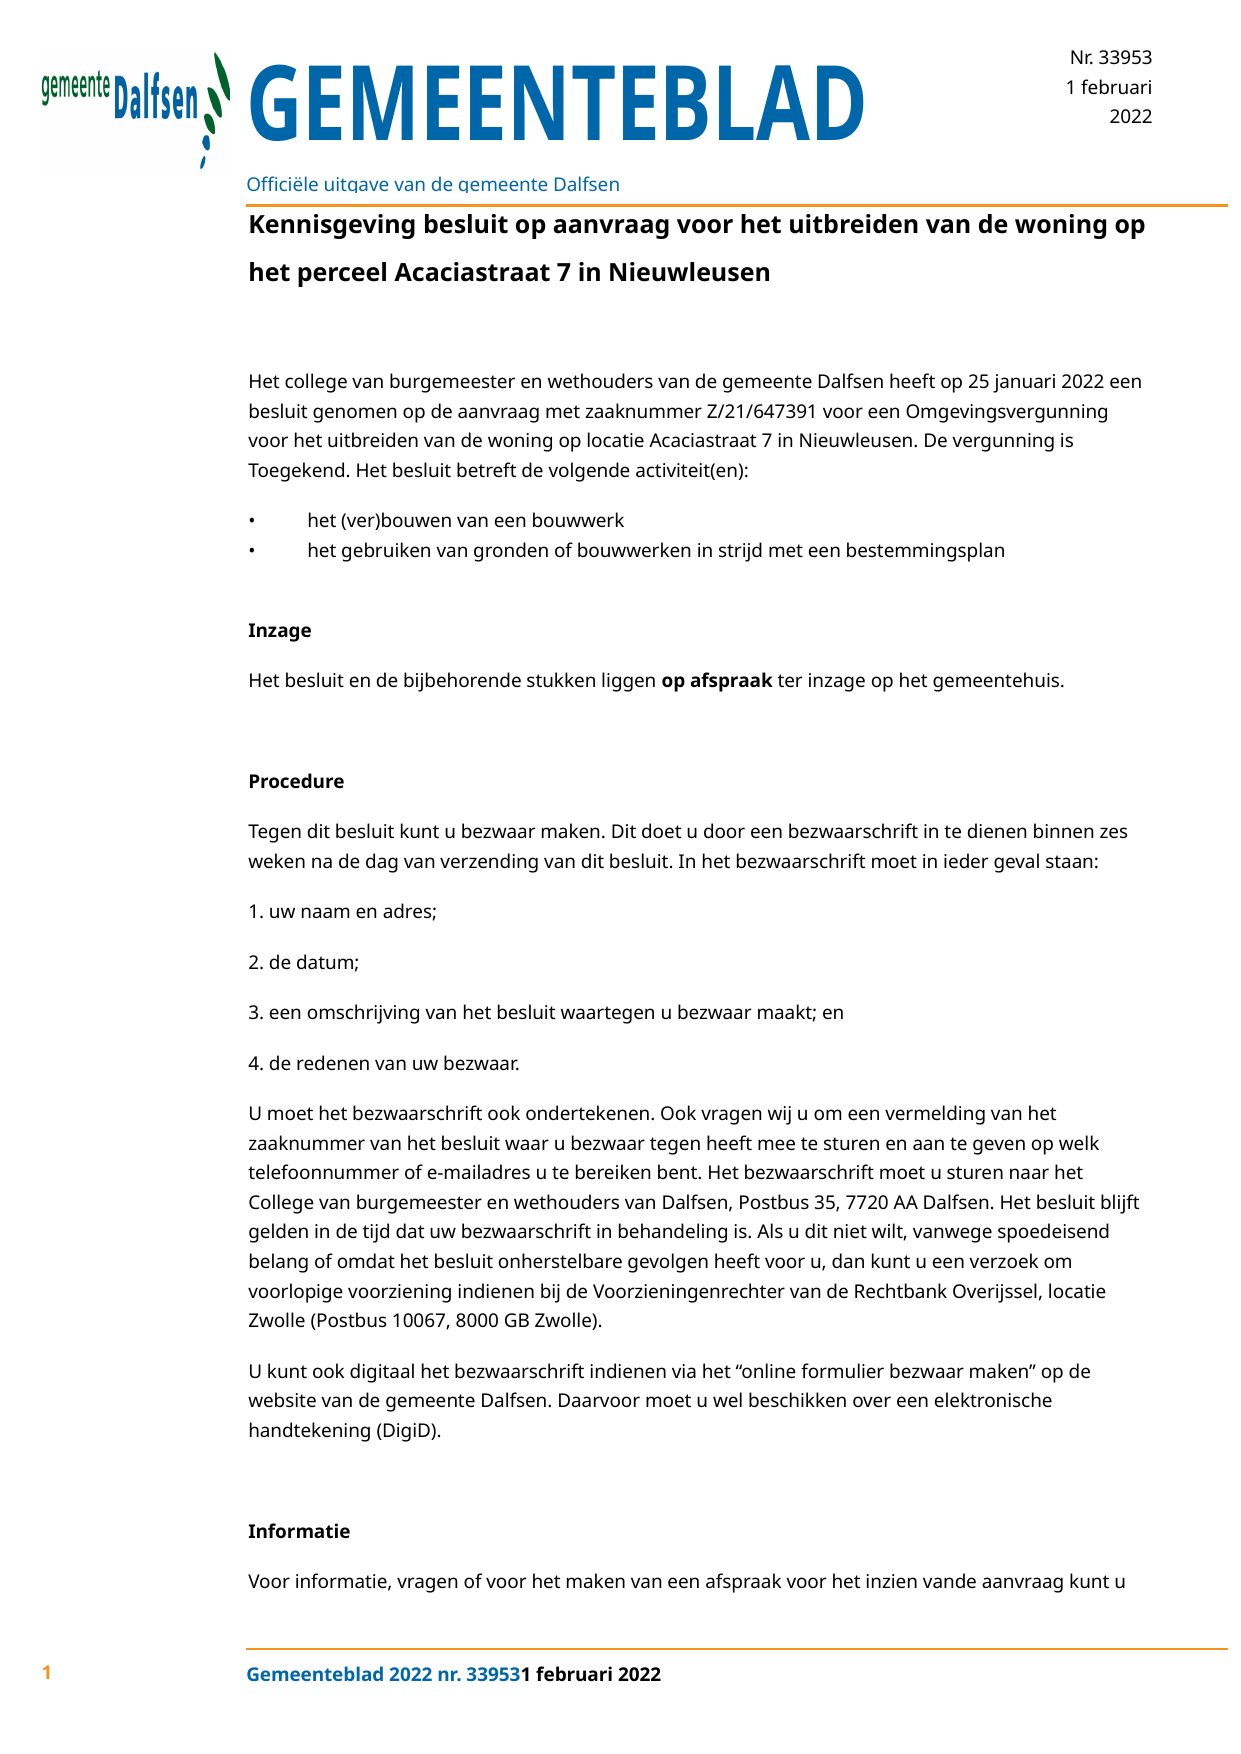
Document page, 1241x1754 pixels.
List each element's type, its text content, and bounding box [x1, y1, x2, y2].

text U kunt ook digitaal het bezwaarschrift indienen via het “online formulier bezwaar maken” op de website van de gemeente Dalfsen. Daarvoor moet u wel beschikken over een elektronische handtekening (DigiD). [248, 1358, 1152, 1443]
text Voor informatie, vragen of voor het maken van een afspraak voor het inzien vande aanvraag kunt u [248, 1568, 1152, 1594]
text 1. uw naam en adres; [248, 899, 1152, 924]
text U moet het bezwaarschrift ook ondertekenen. Ook vragen wij u om een vermelding van het zaaknummer van het besluit waar u bezwaar tegen heeft mee te sturen en aan te geven op welk telefoonnummer of e-mailadres u te bereiken bent. Het bezwaarschrift moet u sturen naar het College van burgemeester en wethouders van Dalfsen, Postbus 35, 7720 AA Dalfsen. Het besluit blijft gelden in de tijd dat uw bezwaarschrift in behandeling is. Als u dit niet wilt, vanwege spoedeisend belang of omdat het besluit onherstelbare gevolgen heeft voor u, dan kunt u een verzoek om voorlopige voorziening indienen bij de Voorzieningenrechter van de Rechtbank Overijssel, locatie Zwolle (Postbus 10067, 8000 GB Zwolle). [248, 1100, 1152, 1333]
text Het college van burgemeester en wethouders van de gemeente Dalfsen heeft op 25 januari 2022 een besluit genomen op de aanvraag met zaaknummer Z/21/647391 voor een Omgevingsvergunning voor het uitbreiden van de woning op locatie Acaciastraat 7 in Nieuwleusen. De vergunning is Toegekend. Het besluit betreft de volgende activiteit(en): [248, 368, 1152, 483]
text Informatie [248, 1518, 1152, 1544]
list het (ver)bouwen van een bouwwerk [248, 507, 1152, 533]
text Het besluit en de bijbehorende stukken liggen op afspraak ter inzage op het gemeentehuis. [248, 667, 1152, 693]
text Kennisgeving besluit op aanvraag voor het uitbreiden van de woning op het perceel Acaciastraat 7 in Nieuwleusen [248, 207, 1152, 288]
text 2. de datum; [248, 949, 1152, 975]
text 4. de redenen van uw bezwaar. [248, 1050, 1152, 1076]
text 3. een omschrijving van het besluit waartegen u bezwaar maakt; en [248, 999, 1152, 1025]
text Procedure [248, 768, 1152, 794]
text Tegen dit besluit kunt u bezwaar maken. Dit doet u door een bezwaarschrift in te dienen binnen zes weken na de dag van verzending van dit besluit. In het bezwaarschrift moet in ieder geval staan: [248, 819, 1152, 874]
list het gebruiken van gronden of bouwwerken in strijd met een bestemmingsplan [248, 537, 1152, 563]
picture [41, 47, 231, 172]
text Inzage [248, 617, 1152, 643]
